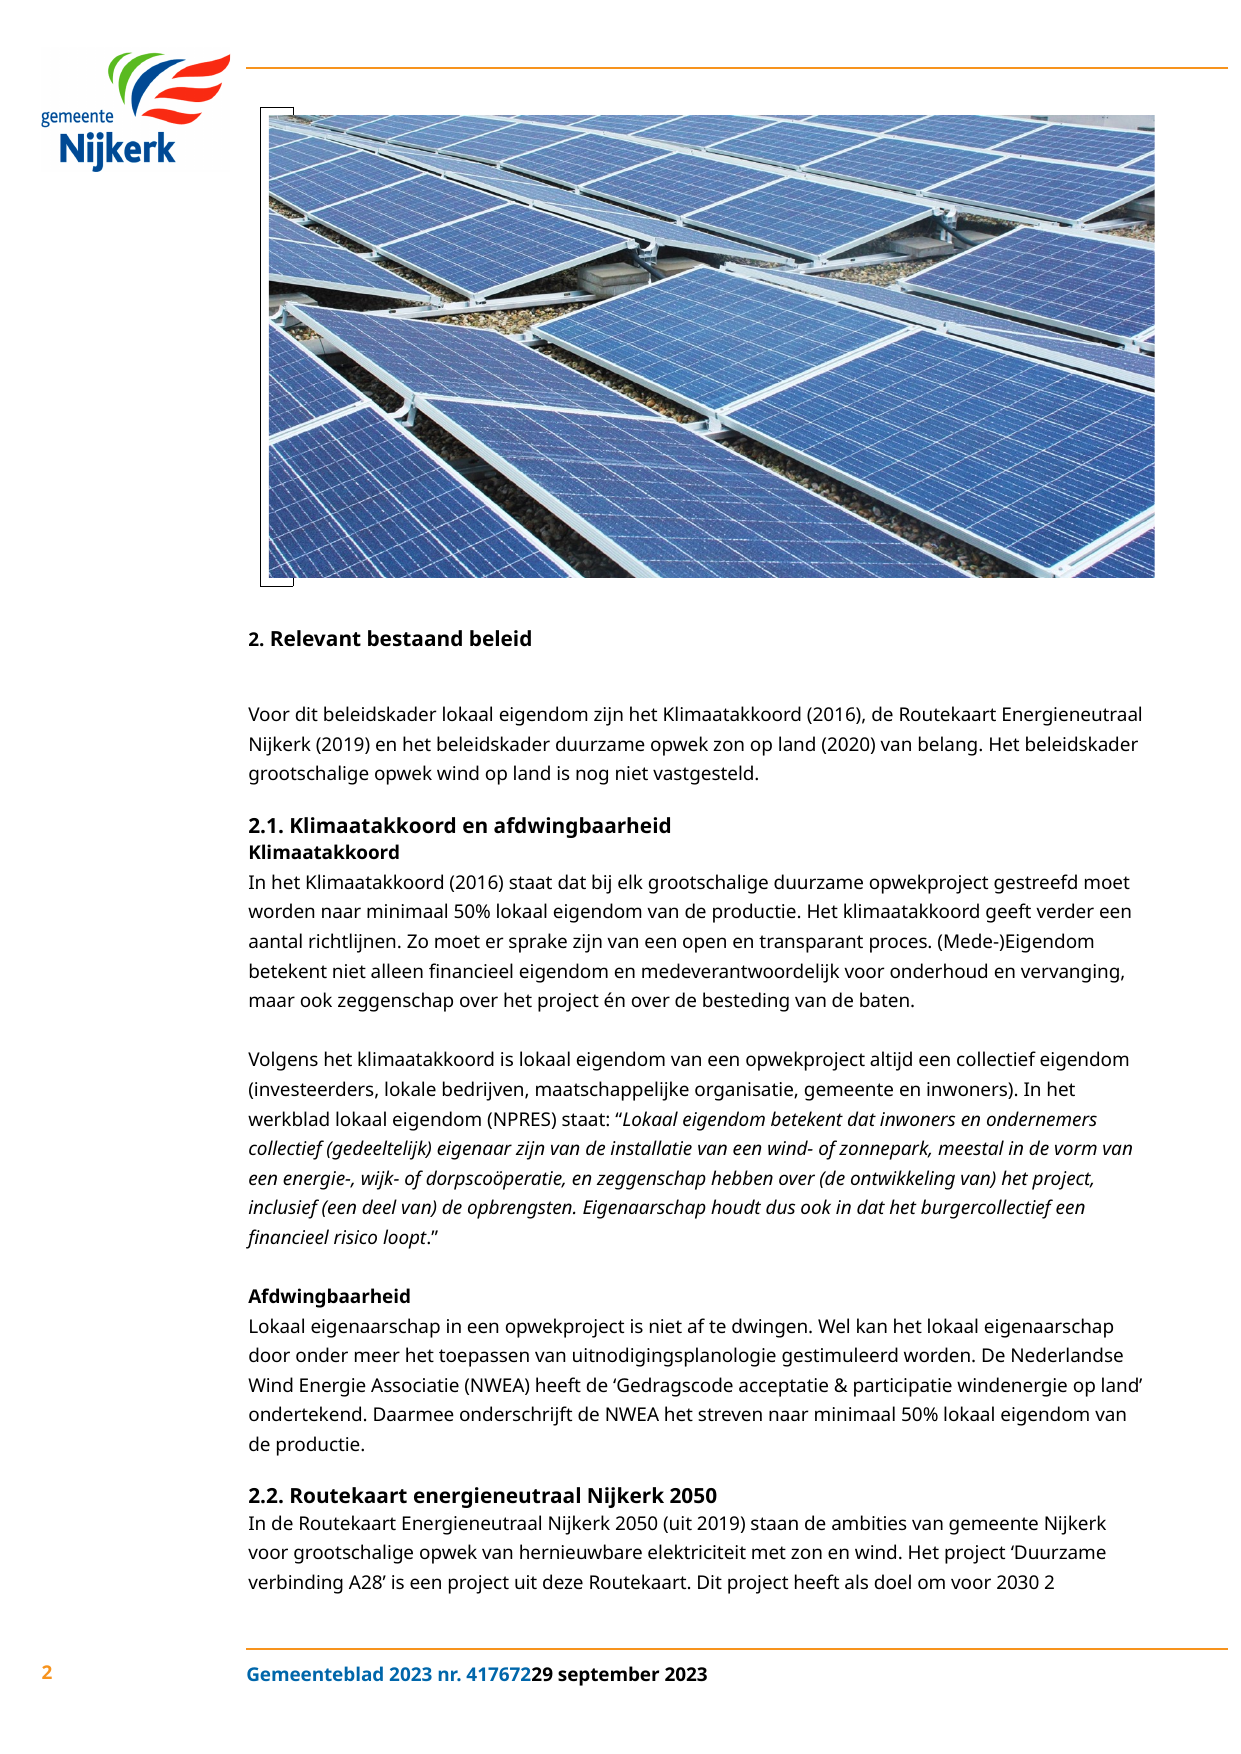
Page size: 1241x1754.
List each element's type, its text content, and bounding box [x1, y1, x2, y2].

picture [268, 115, 1155, 578]
text Lokaal eigenaarschap in een opwekproject is niet af te dwingen. Wel kan het lokaal eigenaarschap door onder meer het toepassen van uitnodigingsplanologie gestimuleerd worden. De Nederlandse Wind Energie Associatie (NWEA) heeft de ‘Gedragscode acceptatie & participatie windenergie op land’ ondertekend. Daarmee onderschrijft de NWEA het streven naar minimaal 50% lokaal eigendom van de productie. [248, 1313, 1152, 1457]
picture [41, 47, 231, 172]
text 2. Relevant bestaand beleid [248, 624, 1152, 652]
text 2.1. Klimaatakkoord en afdwingbaarheid [248, 811, 1152, 839]
text Afdwingbaarheid [248, 1283, 1152, 1309]
text In het Klimaatakkoord (2016) staat dat bij elk grootschalige duurzame opwekproject gestreefd moet worden naar minimaal 50% lokaal eigendom van de productie. Het klimaatakkoord geeft verder een aantal richtlijnen. Zo moet er sprake zijn van een open en transparant proces. (Mede-)Eigendom betekent niet alleen financieel eigendom en medeverantwoordelijk voor onderhoud en vervanging, maar ook zeggenschap over het project én over de besteding van de baten. [248, 869, 1152, 1013]
text Klimaatakkoord [248, 839, 1152, 865]
text 2.2. Routekaart energieneutraal Nijkerk 2050 [248, 1482, 1152, 1510]
text Volgens het klimaatakkoord is lokaal eigendom van een opwekproject altijd een collectief eigendom (investeerders, lokale bedrijven, maatschappelijke organisatie, gemeente en inwoners). In het werkblad lokaal eigendom (NPRES) staat: “Lokaal eigendom betekent dat inwoners en ondernemers collectief (gedeeltelijk) eigenaar zijn van de installatie van een wind- of zonnepark, meestal in de vorm van een energie-, wijk- of dorpscoöperatie, en zeggenschap hebben over (de ontwikkeling van) het project, inclusief (een deel van) de opbrengsten. Eigenaarschap houdt dus ook in dat het burgercollectief een financieel risico loopt.” [248, 1047, 1152, 1250]
text In de Routekaart Energieneutraal Nijkerk 2050 (uit 2019) staan de ambities van gemeente Nijkerk voor grootschalige opwek van hernieuwbare elektriciteit met zon en wind. Het project ‘Duurzame verbinding A28’ is een project uit deze Routekaart. Dit project heeft als doel om voor 2030 2 [248, 1510, 1152, 1595]
text Voor dit beleidskader lokaal eigendom zijn het Klimaatakkoord (2016), de Routekaart Energieneutraal Nijkerk (2019) en het beleidskader duurzame opwek zon op land (2020) van belang. Het beleidskader grootschalige opwek wind op land is nog niet vastgesteld. [248, 701, 1152, 786]
